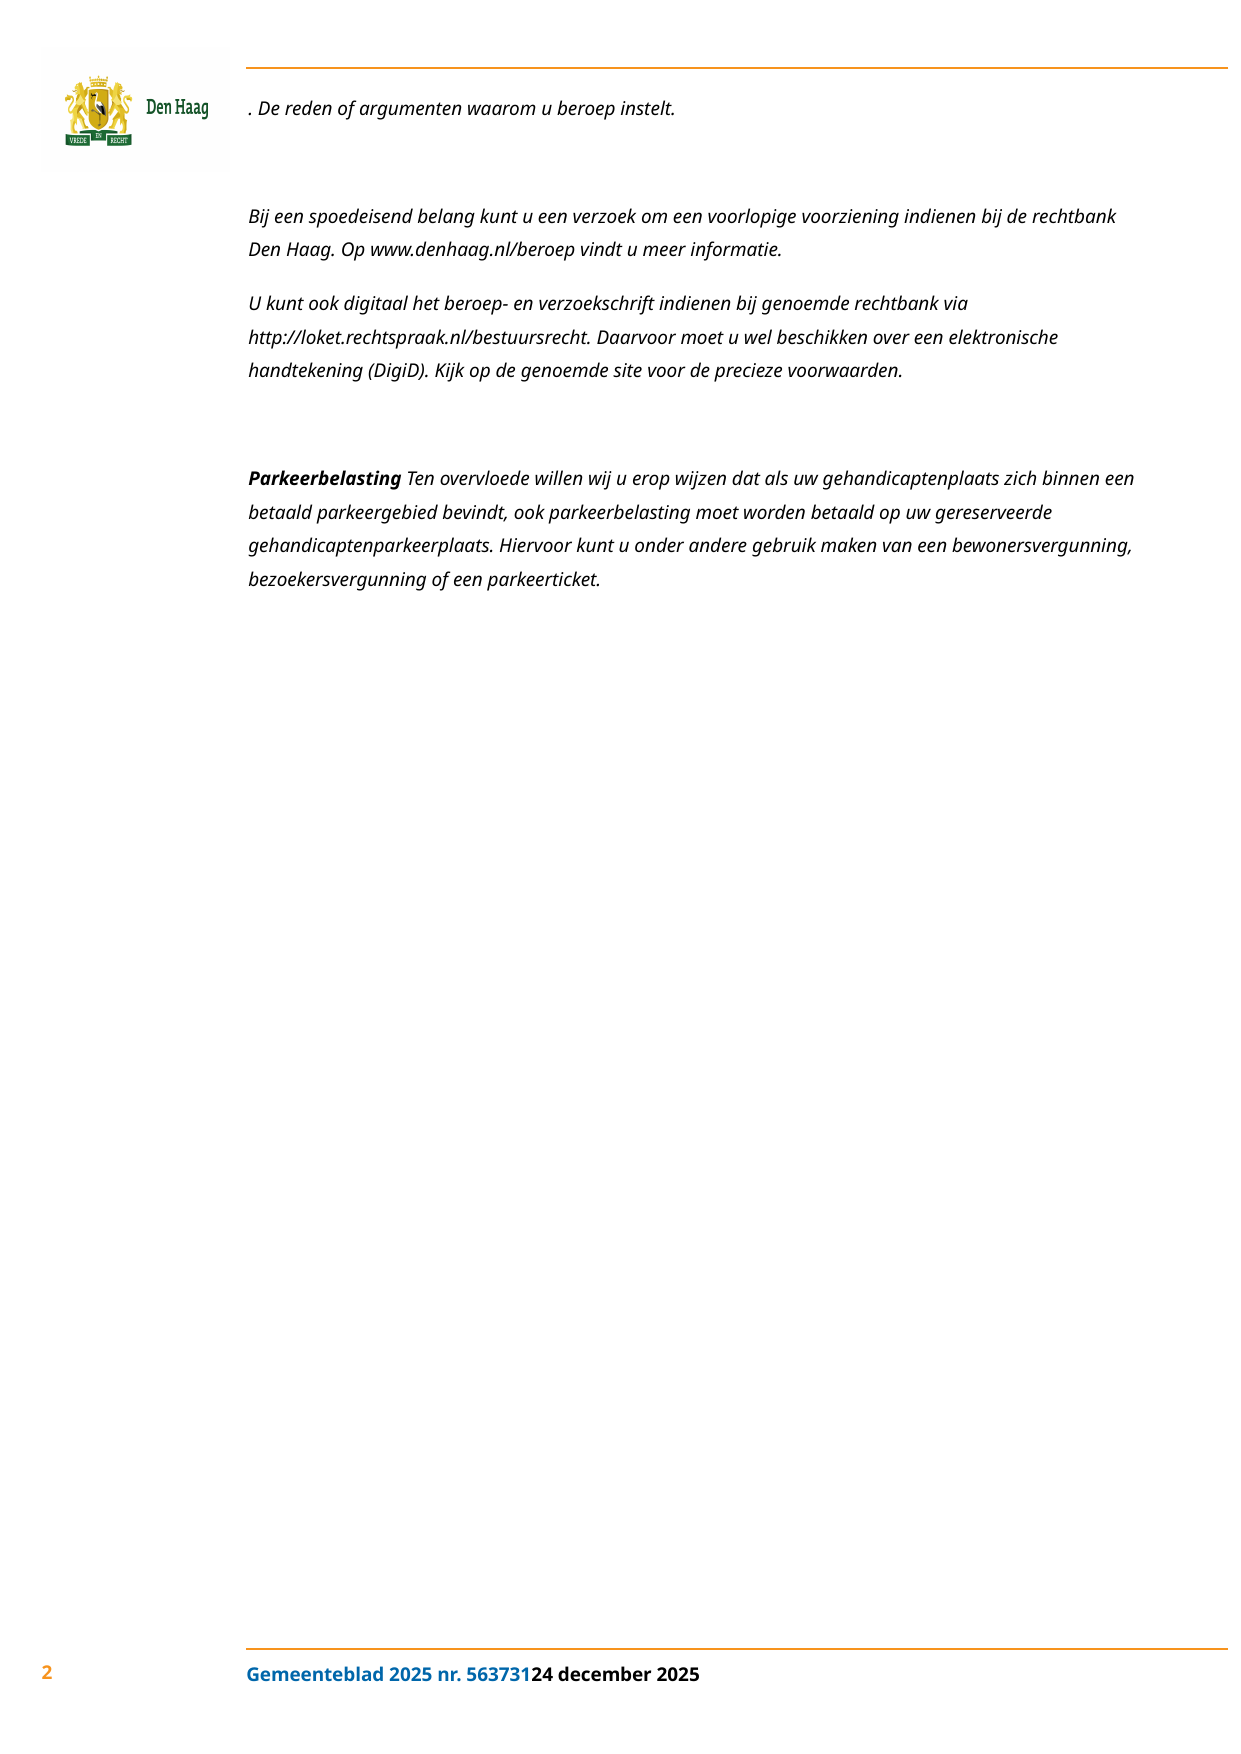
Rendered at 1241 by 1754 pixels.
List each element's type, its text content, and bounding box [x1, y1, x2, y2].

picture [41, 47, 231, 172]
text U kunt ook digitaal het beroep- en verzoekschrift indienen bij genoemde rechtbank via http://loket.rechtspraak.nl/bestuursrecht. Daarvoor moet u wel beschikken over een elektronische handtekening (DigiD). Kijk op de genoemde site voor de precieze voorwaarden. [248, 290, 1152, 383]
text . De reden of argumenten waarom u beroep instelt. [248, 95, 1152, 121]
text Bij een spoedeisend belang kunt u een verzoek om een voorlopige voorziening indienen bij de rechtbank Den Haag. Op www.denhaag.nl/beroep vindt u meer informatie. [248, 203, 1152, 262]
text Parkeerbelasting Ten overvloede willen wij u erop wijzen dat als uw gehandicaptenplaats zich binnen een betaald parkeergebied bevindt, ook parkeerbelasting moet worden betaald op uw gereserveerde gehandicaptenparkeerplaats. Hiervoor kunt u onder andere gebruik maken van een bewonersvergunning, bezoekersvergunning of een parkeerticket. [248, 465, 1152, 591]
